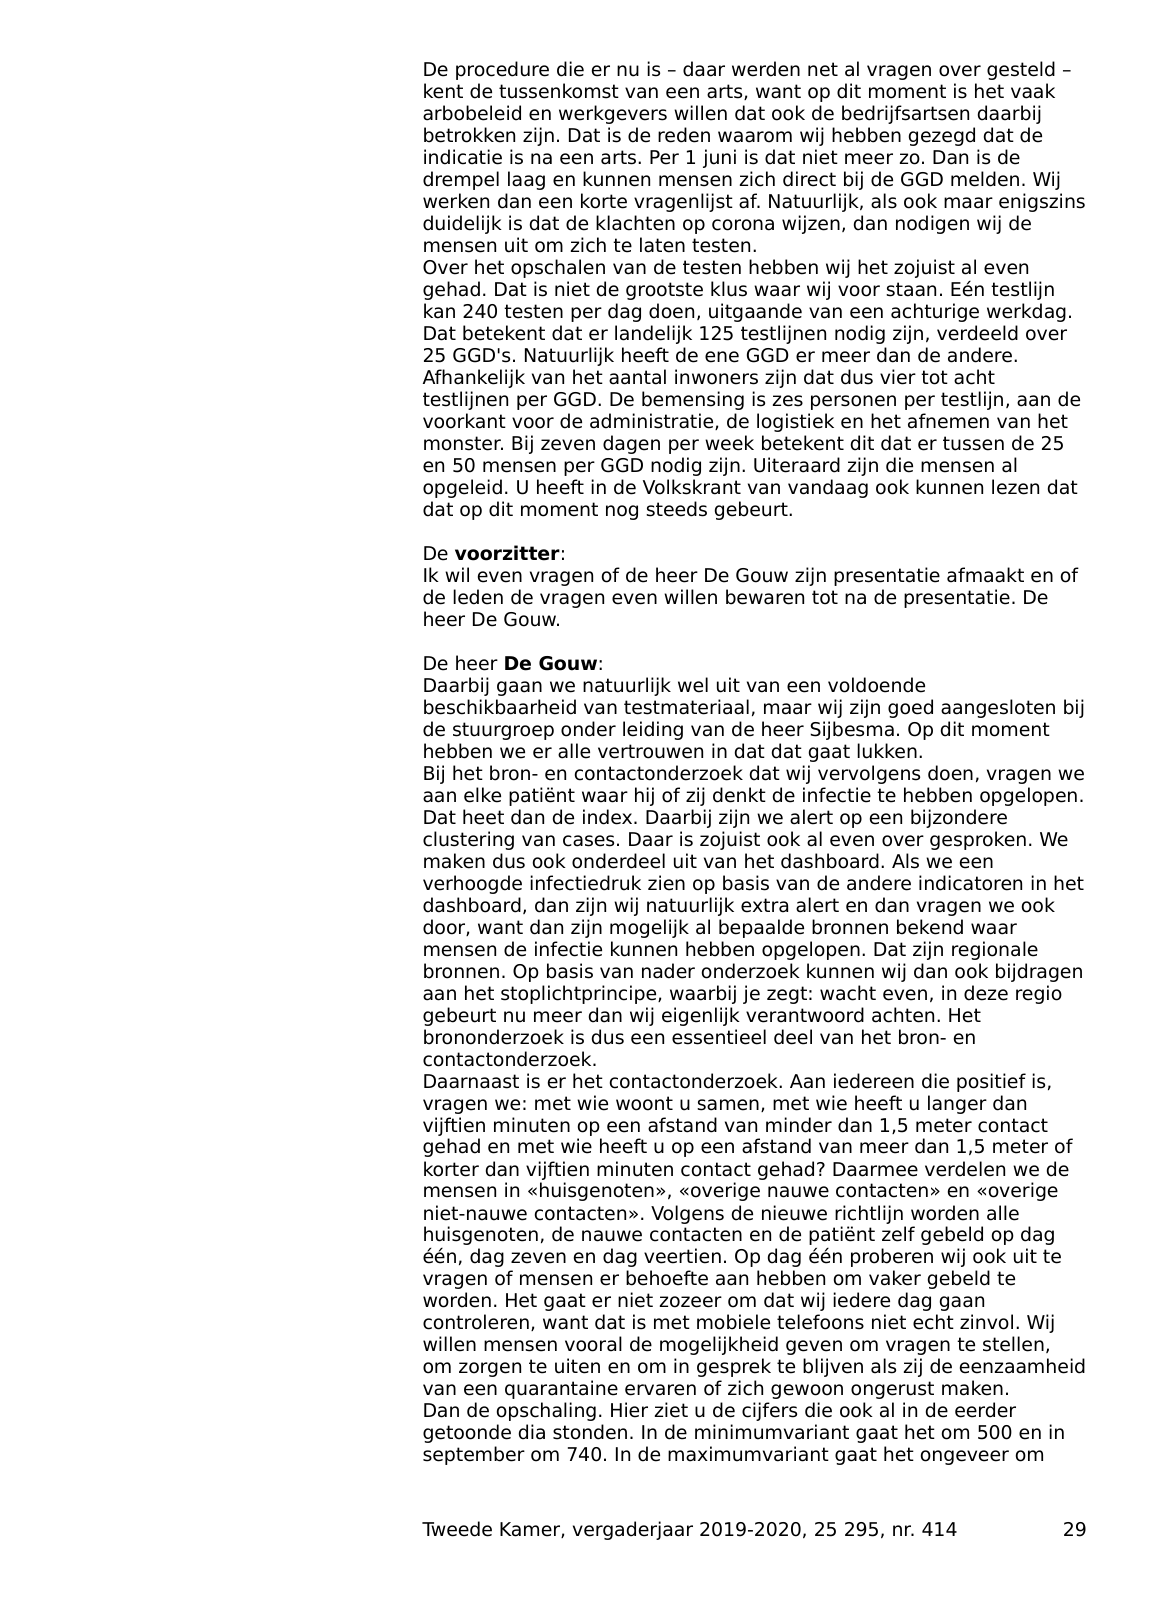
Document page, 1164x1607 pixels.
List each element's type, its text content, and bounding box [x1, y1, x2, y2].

text De procedure die er nu is – daar werden net al vragen over gesteld – kent de tussenkomst van een arts, want op dit moment is het vaak arbobeleid en werkgevers willen dat ook de bedrijfsartsen daarbij betrokken zijn. Dat is de reden waarom wij hebben gezegd dat de indicatie is na een arts. Per 1 juni is dat niet meer zo. Dan is de drempel laag en kunnen mensen zich direct bij de GGD melden. Wij werken dan een korte vragenlijst af. Natuurlijk, als ook maar enigszins duidelijk is dat de klachten op corona wijzen, dan nodigen wij de mensen uit om zich te laten testen. [422, 59, 1087, 257]
text Ik wil even vragen of de heer De Gouw zijn presentatie afmaakt en of de leden de vragen even willen bewaren tot na de presentatie. De heer De Gouw. [422, 565, 1087, 631]
text Dan de opschaling. Hier ziet u de cijfers die ook al in de eerder getoonde dia stonden. In de minimumvariant gaat het om 500 en in september om 740. In de maximumvariant gaat het ongeveer om [422, 1400, 1087, 1466]
text Bij het bron- en contactonderzoek dat wij vervolgens doen, vragen we aan elke patiënt waar hij of zij denkt de infectie te hebben opgelopen. Dat heet dan de index. Daarbij zijn we alert op een bijzondere clustering van cases. Daar is zojuist ook al even over gesproken. We maken dus ook onderdeel uit van het dashboard. Als we een verhoogde infectiedruk zien op basis van de andere indicatoren in het dashboard, dan zijn wij natuurlijk extra alert en dan vragen we ook door, want dan zijn mogelijk al bepaalde bronnen bekend waar mensen de infectie kunnen hebben opgelopen. Dat zijn regionale bronnen. Op basis van nader onderzoek kunnen wij dan ook bijdragen aan het stoplichtprincipe, waarbij je zegt: wacht even, in deze regio gebeurt nu meer dan wij eigenlijk verantwoord achten. Het brononderzoek is dus een essentieel deel van het bron- en contactonderzoek. [422, 763, 1087, 1071]
text Daarnaast is er het contactonderzoek. Aan iedereen die positief is, vragen we: met wie woont u samen, met wie heeft u langer dan vijftien minuten op een afstand van minder dan 1,5 meter contact gehad en met wie heeft u op een afstand van meer dan 1,5 meter of korter dan vijftien minuten contact gehad? Daarmee verdelen we de mensen in «huisgenoten», «overige nauwe contacten» en «overige niet-nauwe contacten». Volgens de nieuwe richtlijn worden alle huisgenoten, de nauwe contacten en de patiënt zelf gebeld op dag één, dag zeven en dag veertien. Op dag één proberen wij ook uit te vragen of mensen er behoefte aan hebben om vaker gebeld te worden. Het gaat er niet zozeer om dat wij iedere dag gaan controleren, want dat is met mobiele telefoons niet echt zinvol. Wij willen mensen vooral de mogelijkheid geven om vragen te stellen, om zorgen te uiten en om in gesprek te blijven als zij de eenzaamheid van een quarantaine ervaren of zich gewoon ongerust maken. [422, 1071, 1087, 1400]
text Over het opschalen van de testen hebben wij het zojuist al even gehad. Dat is niet de grootste klus waar wij voor staan. Eén testlijn kan 240 testen per dag doen, uitgaande van een achturige werkdag. Dat betekent dat er landelijk 125 testlijnen nodig zijn, verdeeld over 25 GGD's. Natuurlijk heeft de ene GGD er meer dan de andere. Afhankelijk van het aantal inwoners zijn dat dus vier tot acht testlijnen per GGD. De bemensing is zes personen per testlijn, aan de voorkant voor de administratie, de logistiek en het afnemen van het monster. Bij zeven dagen per week betekent dit dat er tussen de 25 en 50 mensen per GGD nodig zijn. Uiteraard zijn die mensen al opgeleid. U heeft in de Volkskrant van vandaag ook kunnen lezen dat dat op dit moment nog steeds gebeurt. [422, 257, 1087, 521]
text De voorzitter: [422, 543, 1087, 565]
text Daarbij gaan we natuurlijk wel uit van een voldoende beschikbaarheid van testmateriaal, maar wij zijn goed aangesloten bij de stuurgroep onder leiding van de heer Sijbesma. Op dit moment hebben we er alle vertrouwen in dat dat gaat lukken. [422, 675, 1087, 763]
text De heer De Gouw: [422, 653, 1087, 675]
